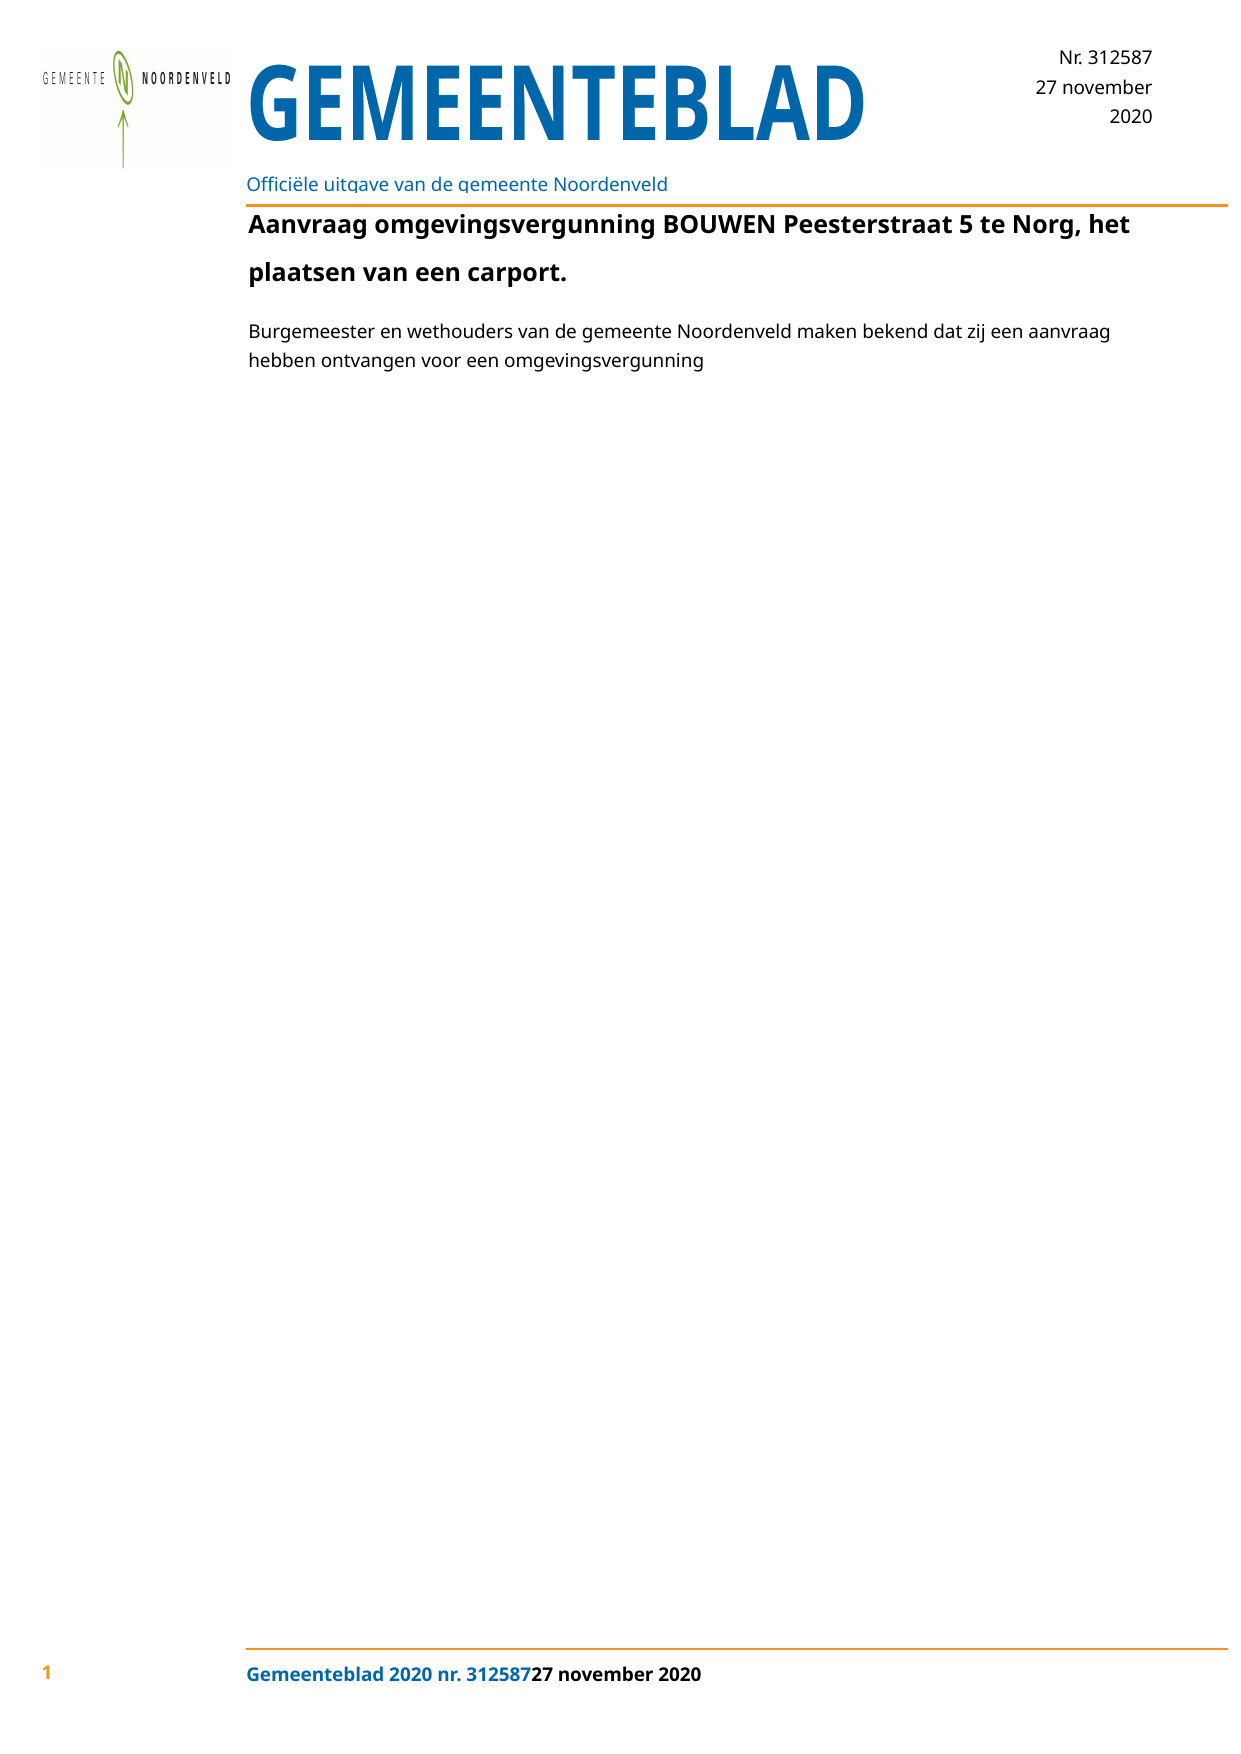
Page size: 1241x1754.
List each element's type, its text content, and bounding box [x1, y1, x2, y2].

picture [41, 47, 231, 172]
text Burgemeester en wethouders van de gemeente Noordenveld maken bekend dat zij een aanvraag hebben ontvangen voor een omgevingsvergunning [248, 318, 1152, 373]
text Aanvraag omgevingsvergunning BOUWEN Peesterstraat 5 te Norg, het plaatsen van een carport. [248, 207, 1152, 288]
